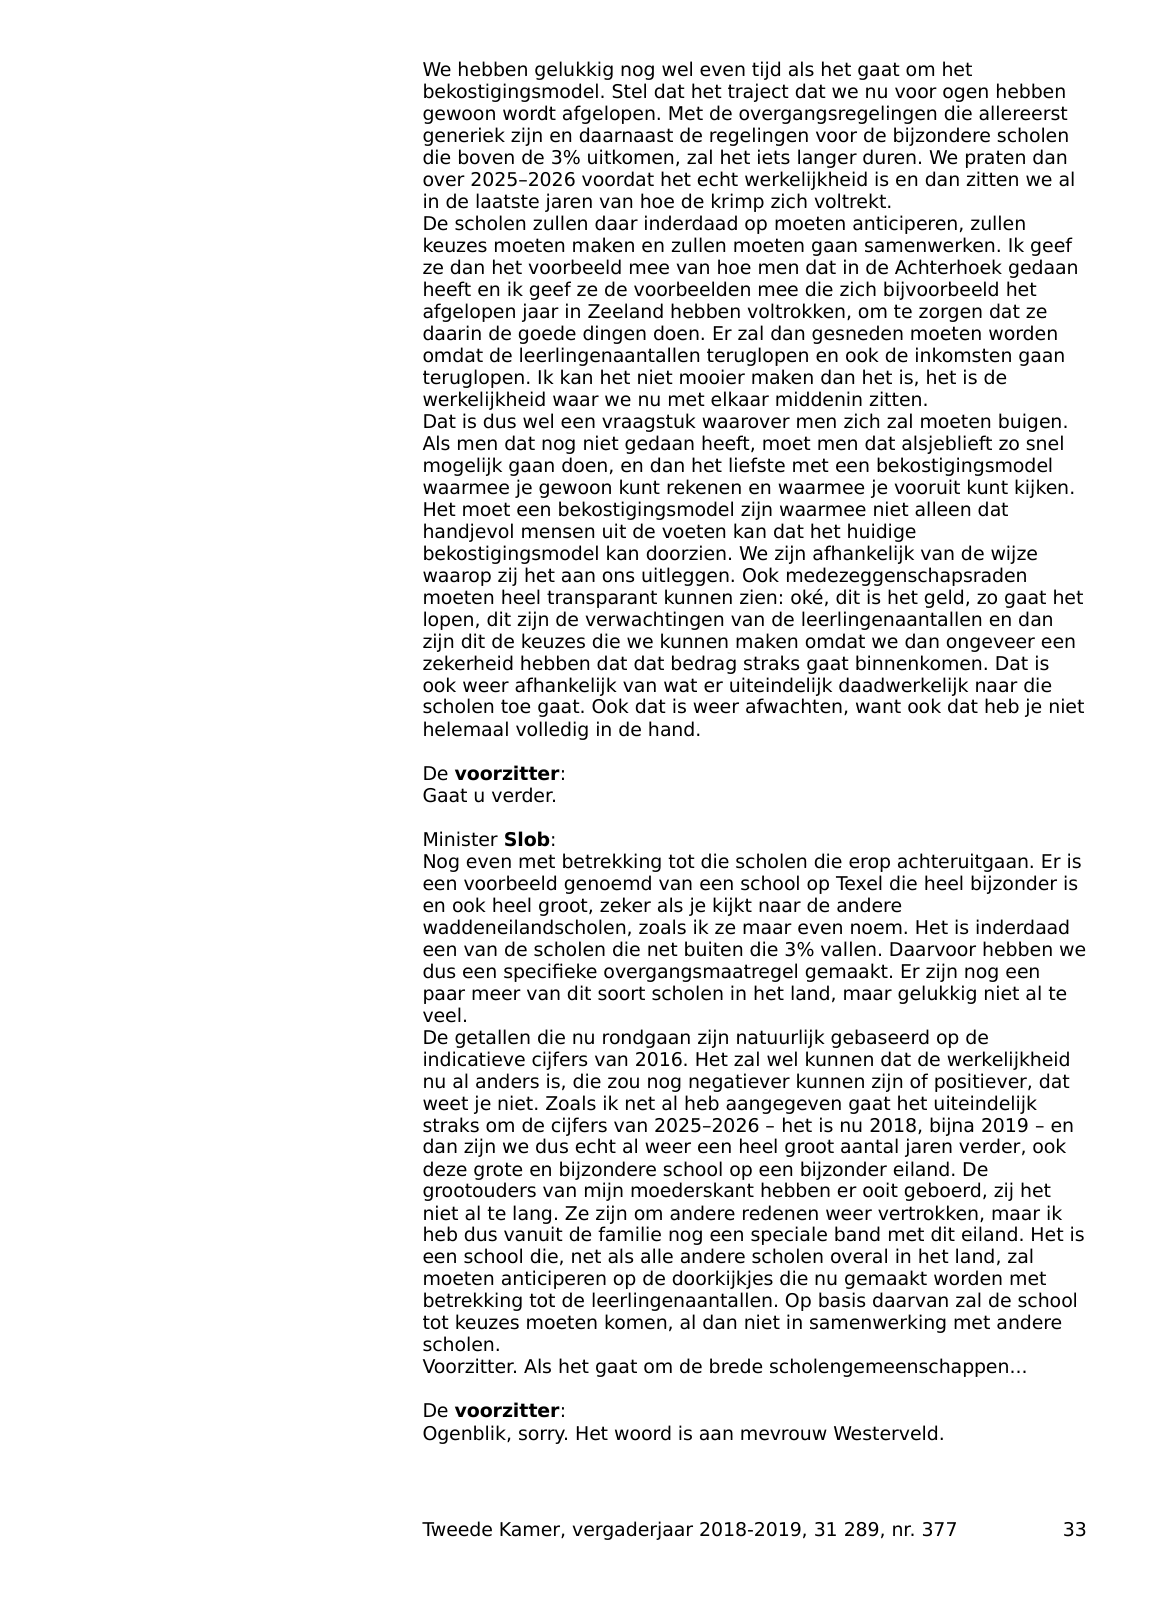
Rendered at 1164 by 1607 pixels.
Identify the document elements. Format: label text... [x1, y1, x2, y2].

text De voorzitter: [422, 763, 1087, 784]
text Minister Slob: [422, 829, 1087, 851]
text Dat is dus wel een vraagstuk waarover men zich zal moeten buigen. Als men dat nog niet gedaan heeft, moet men dat alsjeblieft zo snel mogelijk gaan doen, en dan het liefste met een bekostigingsmodel waarmee je gewoon kunt rekenen en waarmee je vooruit kunt kijken. Het moet een bekostigingsmodel zijn waarmee niet alleen dat handjevol mensen uit de voeten kan dat het huidige bekostigingsmodel kan doorzien. We zijn afhankelijk van de wijze waarop zij het aan ons uitleggen. Ook medezeggenschapsraden moeten heel transparant kunnen zien: oké, dit is het geld, zo gaat het lopen, dit zijn de verwachtingen van de leerlingenaantallen en dan zijn dit de keuzes die we kunnen maken omdat we dan ongeveer een zekerheid hebben dat dat bedrag straks gaat binnenkomen. Dat is ook weer afhankelijk van wat er uiteindelijk daadwerkelijk naar die scholen toe gaat. Ook dat is weer afwachten, want ook dat heb je niet helemaal volledig in de hand. [422, 411, 1087, 740]
text Voorzitter. Als het gaat om de brede scholengemeenschappen... [422, 1356, 1087, 1378]
text De scholen zullen daar inderdaad op moeten anticiperen, zullen keuzes moeten maken en zullen moeten gaan samenwerken. Ik geef ze dan het voorbeeld mee van hoe men dat in de Achterhoek gedaan heeft en ik geef ze de voorbeelden mee die zich bijvoorbeeld het afgelopen jaar in Zeeland hebben voltrokken, om te zorgen dat ze daarin de goede dingen doen. Er zal dan gesneden moeten worden omdat de leerlingenaantallen teruglopen en ook de inkomsten gaan teruglopen. Ik kan het niet mooier maken dan het is, het is de werkelijkheid waar we nu met elkaar middenin zitten. [422, 213, 1087, 411]
text Ogenblik, sorry. Het woord is aan mevrouw Westerveld. [422, 1422, 1087, 1444]
text Nog even met betrekking tot die scholen die erop achteruitgaan. Er is een voorbeeld genoemd van een school op Texel die heel bijzonder is en ook heel groot, zeker als je kijkt naar de andere waddeneilandscholen, zoals ik ze maar even noem. Het is inderdaad een van de scholen die net buiten die 3% vallen. Daarvoor hebben we dus een specifieke overgangsmaatregel gemaakt. Er zijn nog een paar meer van dit soort scholen in het land, maar gelukkig niet al te veel. [422, 851, 1087, 1027]
text De getallen die nu rondgaan zijn natuurlijk gebaseerd op de indicatieve cijfers van 2016. Het zal wel kunnen dat de werkelijkheid nu al anders is, die zou nog negatiever kunnen zijn of positiever, dat weet je niet. Zoals ik net al heb aangegeven gaat het uiteindelijk straks om de cijfers van 2025–2026 – het is nu 2018, bijna 2019 – en dan zijn we dus echt al weer een heel groot aantal jaren verder, ook deze grote en bijzondere school op een bijzonder eiland. De grootouders van mijn moederskant hebben er ooit geboerd, zij het niet al te lang. Ze zijn om andere redenen weer vertrokken, maar ik heb dus vanuit de familie nog een speciale band met dit eiland. Het is een school die, net als alle andere scholen overal in het land, zal moeten anticiperen op de doorkijkjes die nu gemaakt worden met betrekking tot de leerlingenaantallen. Op basis daarvan zal de school tot keuzes moeten komen, al dan niet in samenwerking met andere scholen. [422, 1027, 1087, 1356]
text We hebben gelukkig nog wel even tijd als het gaat om het bekostigingsmodel. Stel dat het traject dat we nu voor ogen hebben gewoon wordt afgelopen. Met de overgangsregelingen die allereerst generiek zijn en daarnaast de regelingen voor de bijzondere scholen die boven de 3% uitkomen, zal het iets langer duren. We praten dan over 2025–2026 voordat het echt werkelijkheid is en dan zitten we al in de laatste jaren van hoe de krimp zich voltrekt. [422, 59, 1087, 213]
text Gaat u verder. [422, 784, 1087, 807]
text De voorzitter: [422, 1400, 1087, 1422]
